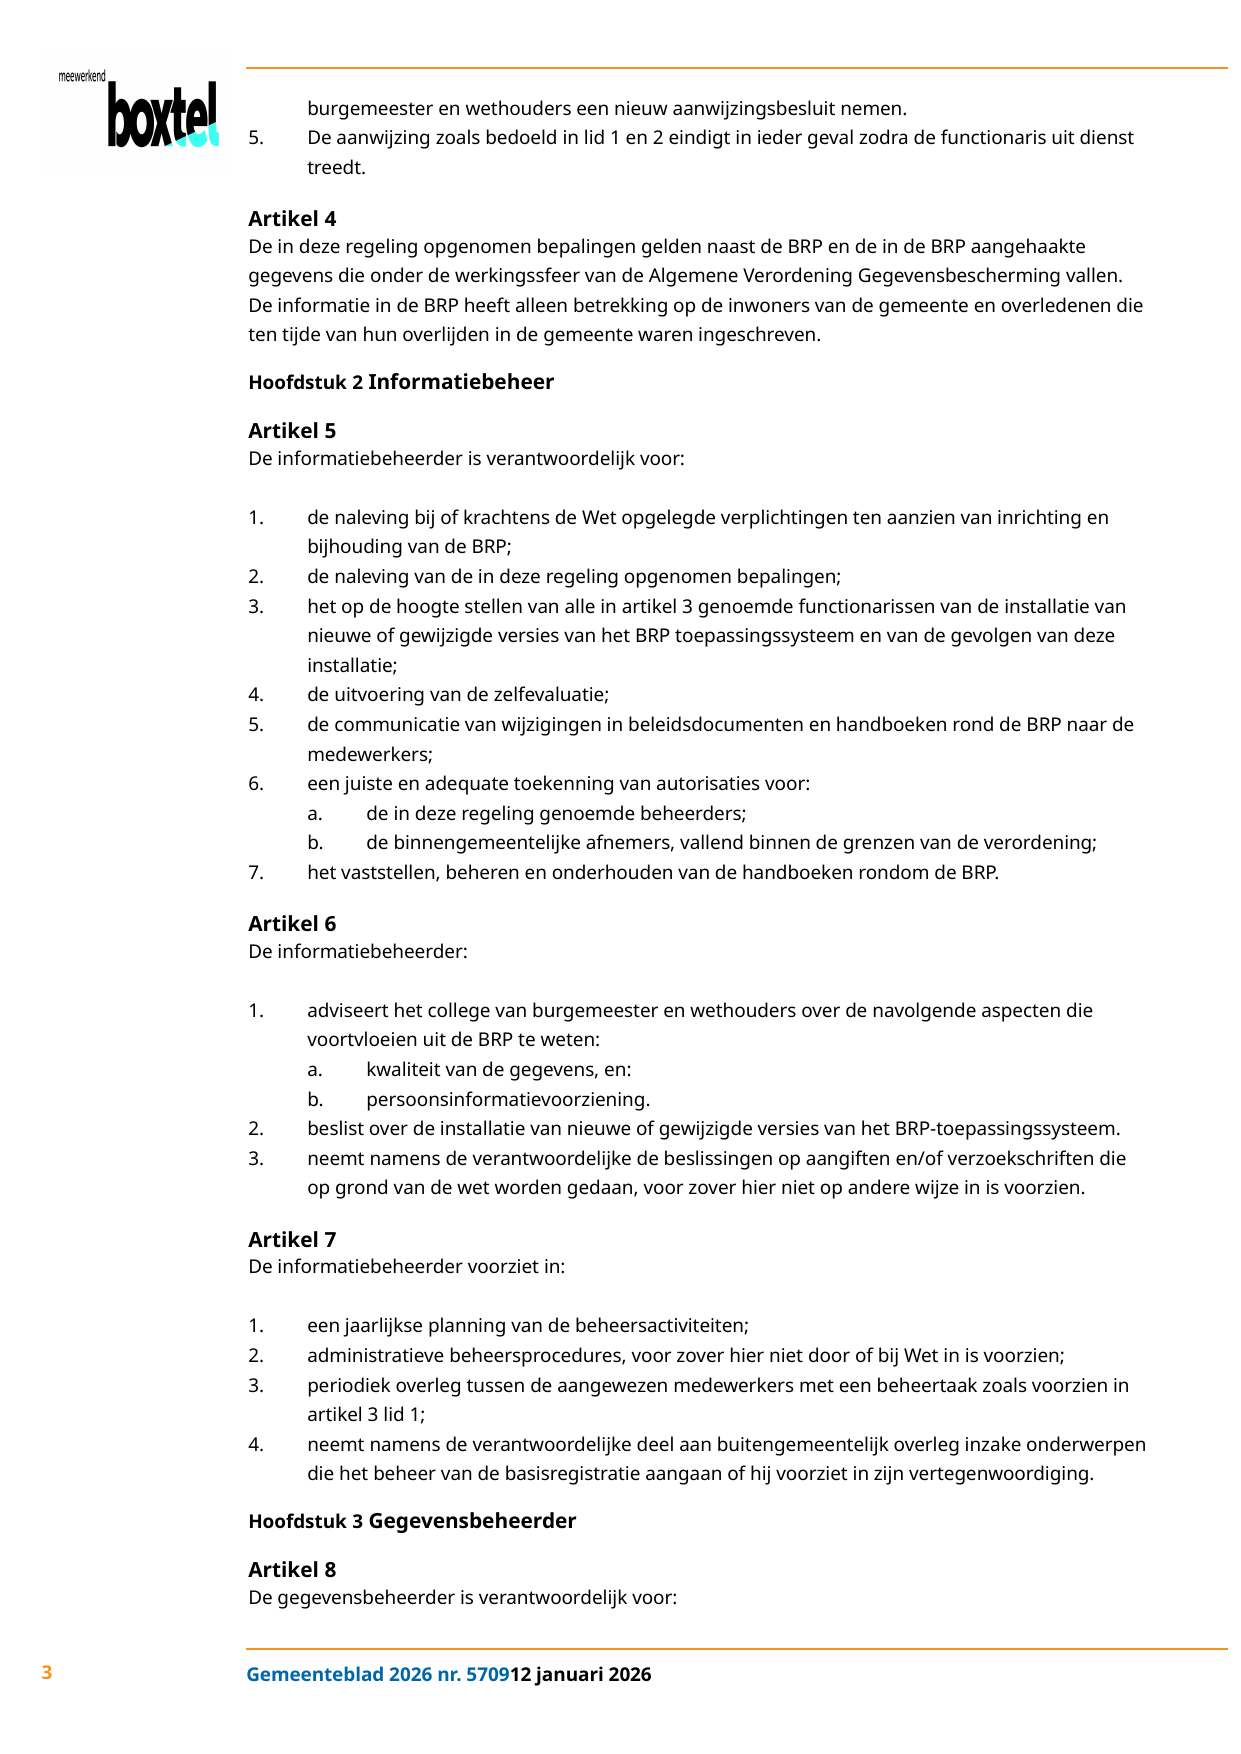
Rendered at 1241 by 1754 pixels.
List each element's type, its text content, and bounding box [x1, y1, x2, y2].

text Hoofdstuk 2 Informatiebeheer [248, 367, 1152, 396]
text Artikel 8 [248, 1555, 1152, 1584]
text De informatiebeheerder is verantwoordelijk voor: [248, 445, 1152, 471]
text De informatiebeheerder: [248, 938, 1152, 964]
list administratieve beheersprocedures, voor zover hier niet door of bij Wet in is voorzien; [248, 1342, 1152, 1368]
list adviseert het college van burgemeester en wethouders over de navolgende aspecten die voortvloeien uit de BRP te weten: [248, 997, 1152, 1052]
list neemt namens de verantwoordelijke deel aan buitengemeentelijk overleg inzake onderwerpen die het beheer van de basisregistratie aangaan of hij voorziet in zijn vertegenwoordiging. [248, 1431, 1152, 1486]
list De aanwijzing zoals bedoeld in lid 1 en 2 eindigt in ieder geval zodra de functionaris uit dienst treedt. [248, 124, 1152, 180]
list beslist over de installatie van nieuwe of gewijzigde versies van het BRP-toepassingssysteem. [248, 1115, 1152, 1141]
list de naleving bij of krachtens de Wet opgelegde verplichtingen ten aanzien van inrichting en bijhouding van de BRP; [248, 504, 1152, 559]
text Artikel 6 [248, 909, 1152, 938]
list de in deze regeling genoemde beheerders; [307, 800, 1152, 826]
list kwaliteit van de gegevens, en: [307, 1056, 1152, 1082]
list de uitvoering van de zelfevaluatie; [248, 682, 1152, 707]
list neemt namens de verantwoordelijke de beslissingen op aangiften en/of verzoekschriften die op grond van de wet worden gedaan, voor zover hier niet op andere wijze in is voorzien. [248, 1145, 1152, 1200]
picture [41, 47, 231, 172]
text Artikel 7 [248, 1225, 1152, 1253]
text Artikel 4 [248, 204, 1152, 233]
text De gegevensbeheerder is verantwoordelijk voor: [248, 1584, 1152, 1609]
list een juiste en adequate toekenning van autorisaties voor: [248, 770, 1152, 796]
list een jaarlijkse planning van de beheersactiviteiten; [248, 1313, 1152, 1338]
list persoonsinformatievoorziening. [307, 1086, 1152, 1112]
list de communicatie van wijzigingen in beleidsdocumenten en handboeken rond de BRP naar de medewerkers; [248, 711, 1152, 766]
list burgemeester en wethouders een nieuw aanwijzingsbesluit nemen. [248, 95, 1152, 121]
list periodiek overleg tussen de aangewezen medewerkers met een beheertaak zoals voorzien in artikel 3 lid 1; [248, 1372, 1152, 1427]
text De in deze regeling opgenomen bepalingen gelden naast de BRP en de in de BRP aangehaakte gegevens die onder de werkingssfeer van de Algemene Verordening Gegevensbescherming vallen. De informatie in de BRP heeft alleen betrekking op de inwoners van de gemeente en overledenen die ten tijde van hun overlijden in de gemeente waren ingeschreven. [248, 233, 1152, 347]
list de naleving van de in deze regeling opgenomen bepalingen; [248, 563, 1152, 589]
text Hoofdstuk 3 Gegevensbeheerder [248, 1506, 1152, 1534]
list het op de hoogte stellen van alle in artikel 3 genoemde functionarissen van de installatie van nieuwe of gewijzigde versies van het BRP toepassingssysteem en van de gevolgen van deze installatie; [248, 593, 1152, 678]
text De informatiebeheerder voorziet in: [248, 1253, 1152, 1279]
list de binnengemeentelijke afnemers, vallend binnen de grenzen van de verordening; [307, 829, 1152, 855]
text Artikel 5 [248, 416, 1152, 445]
list het vaststellen, beheren en onderhouden van de handboeken rondom de BRP. [248, 859, 1152, 885]
